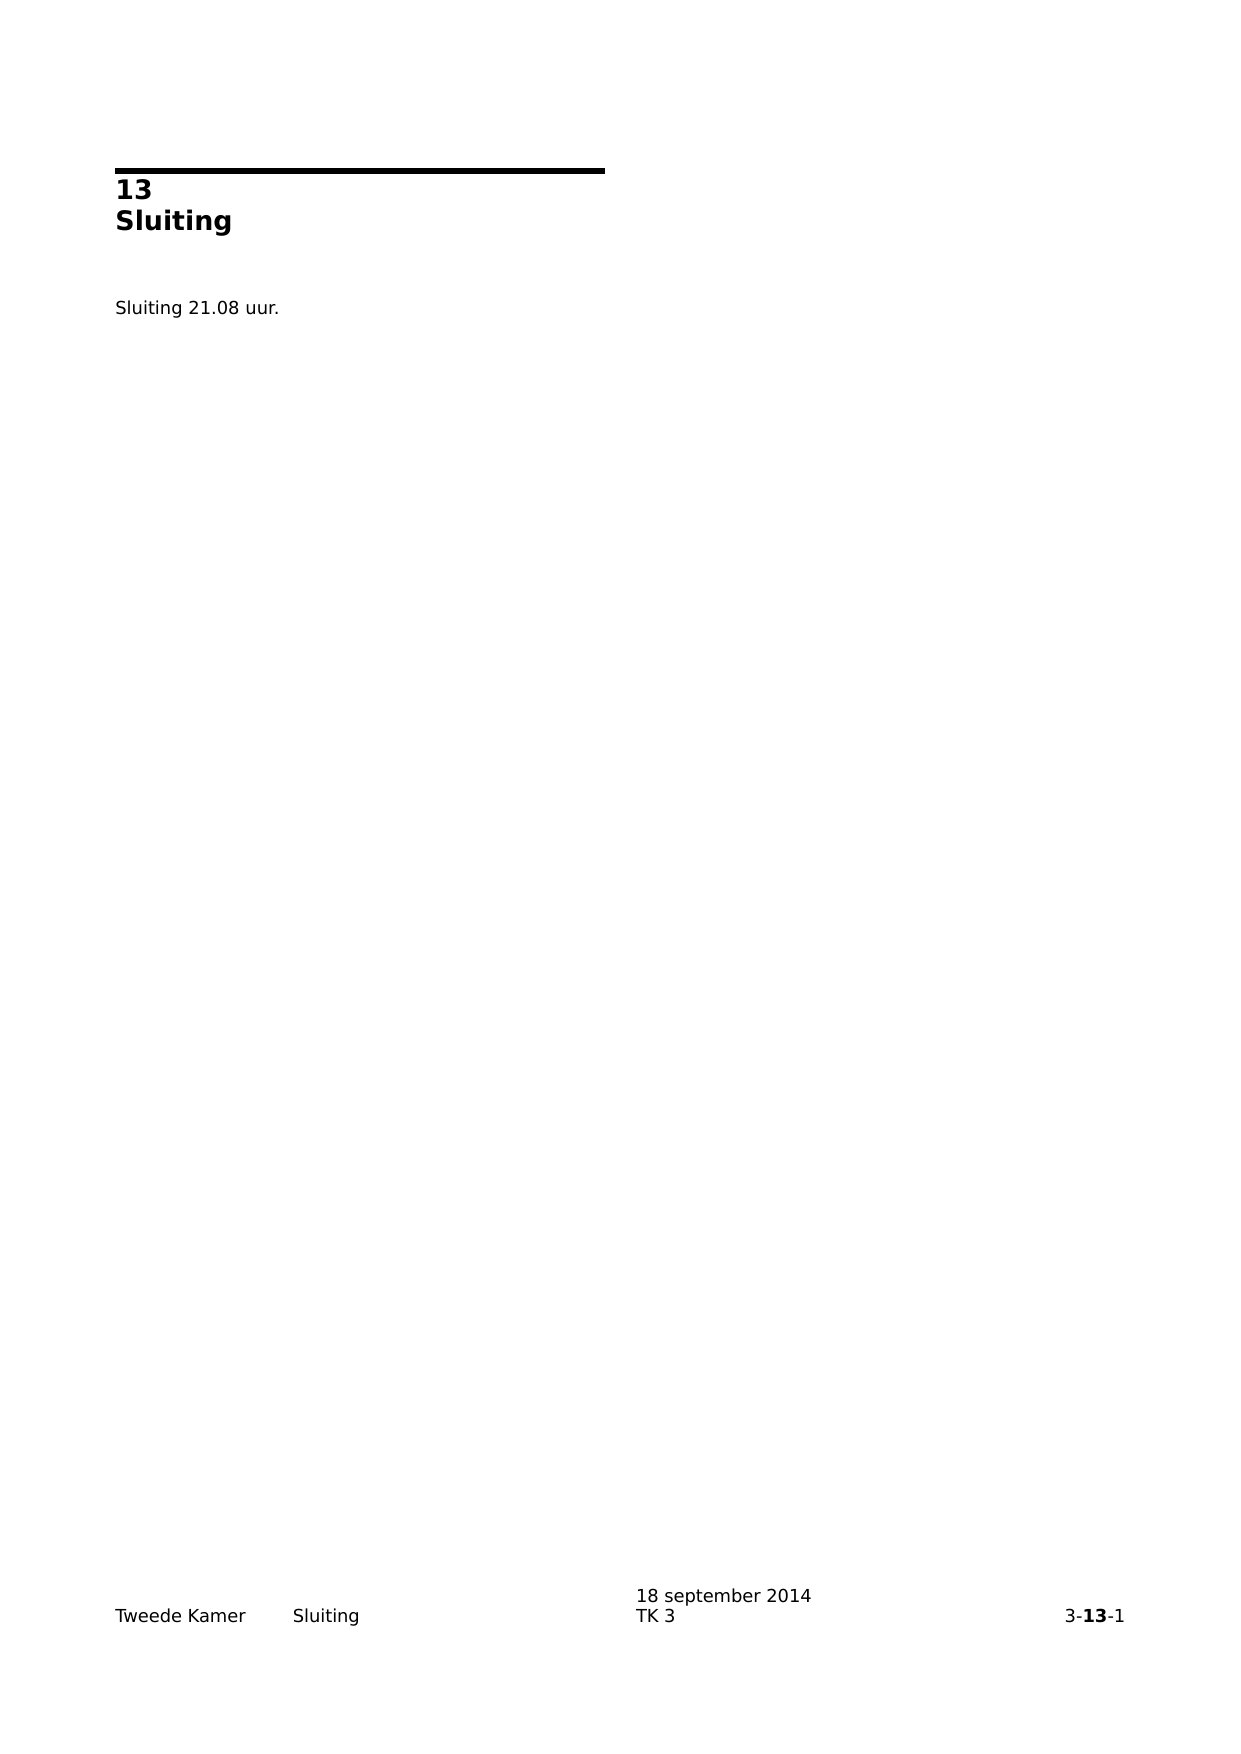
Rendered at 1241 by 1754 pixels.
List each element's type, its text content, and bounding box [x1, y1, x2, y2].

title 13 Sluiting [115, 174, 605, 237]
text Sluiting 21.08 uur. [115, 298, 605, 318]
